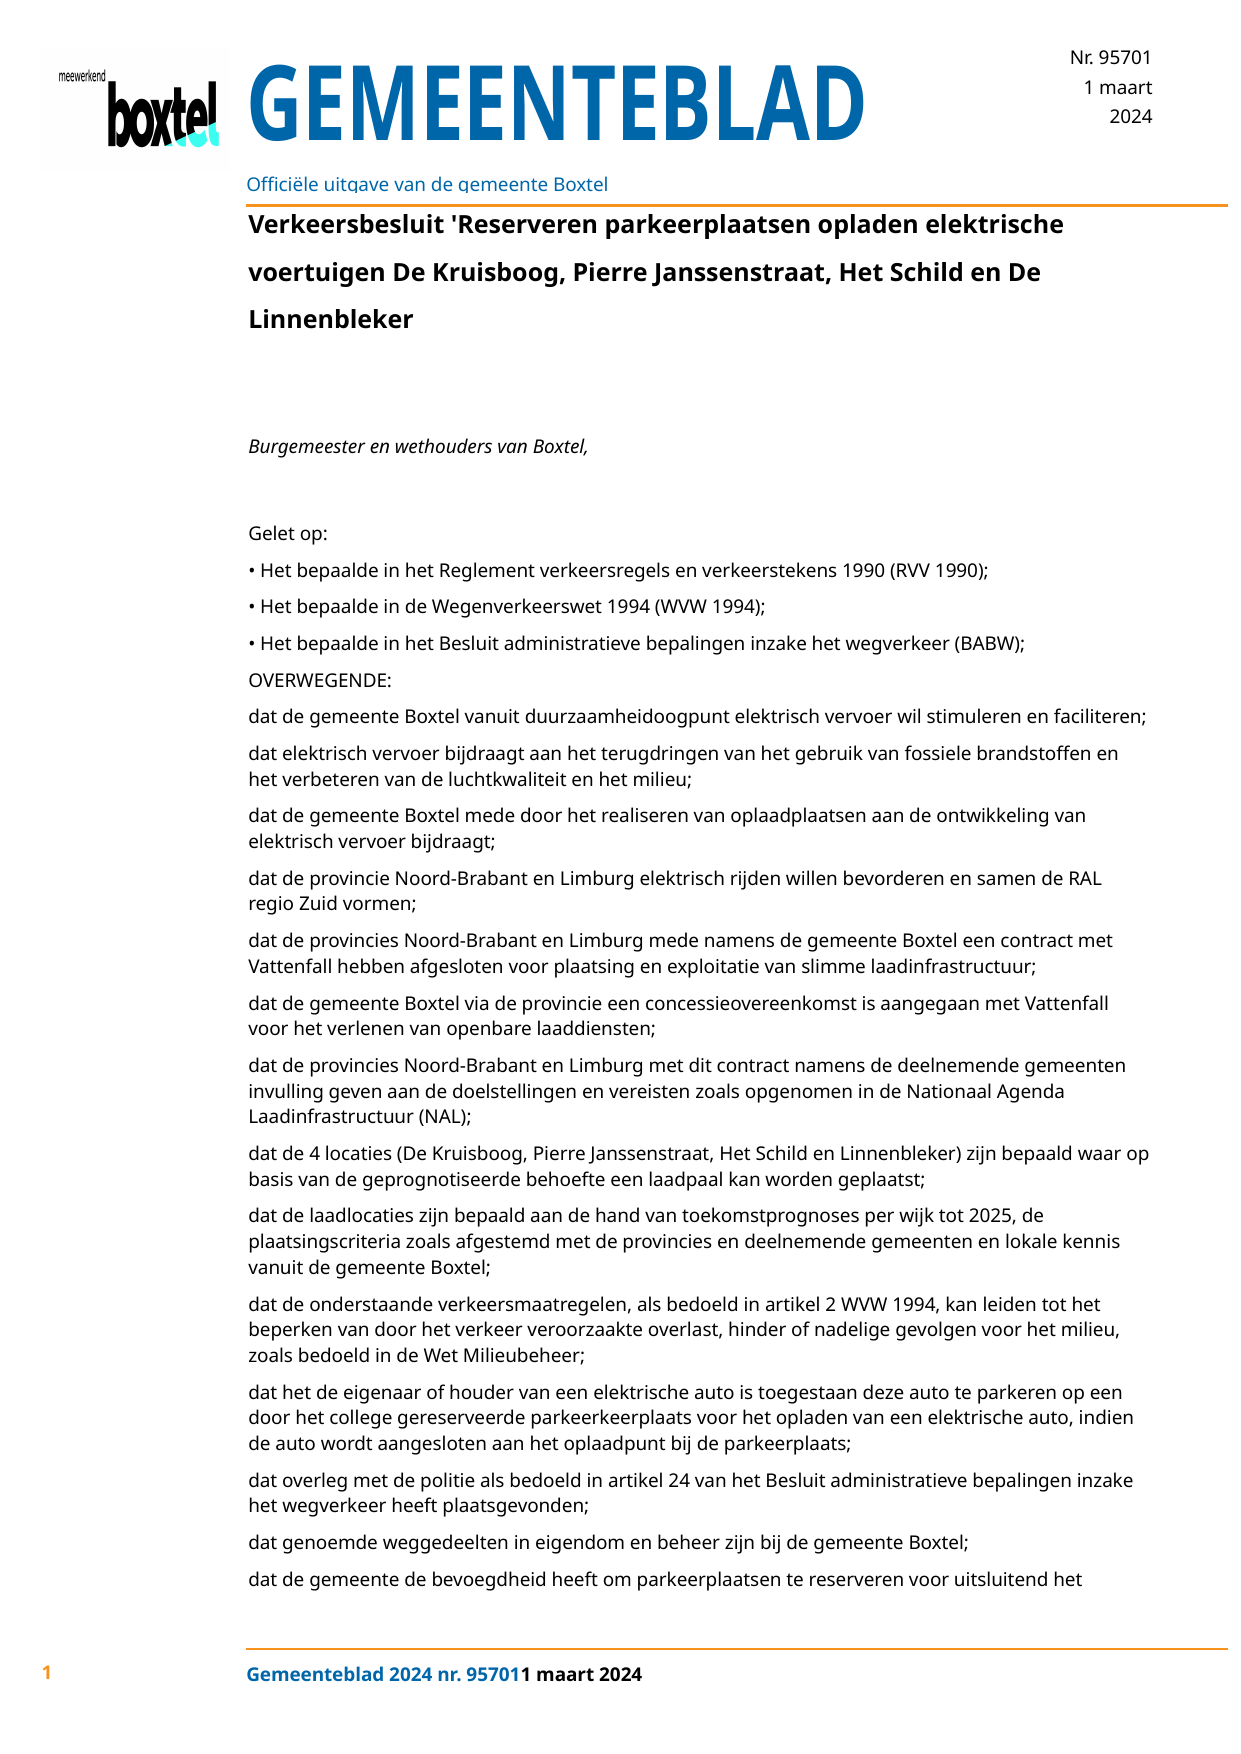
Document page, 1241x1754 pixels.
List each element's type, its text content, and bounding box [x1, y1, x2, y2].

text dat de gemeente Boxtel mede door het realiseren van oplaadplaatsen aan de ontwikkeling van elektrisch vervoer bijdraagt; [248, 802, 1152, 854]
text dat de onderstaande verkeersmaatregelen, als bedoeld in artikel 2 WVW 1994, kan leiden tot het beperken van door het verkeer veroorzaakte overlast, hinder of nadelige gevolgen voor het milieu, zoals bedoeld in de Wet Milieubeheer; [248, 1291, 1152, 1368]
text OVERWEGENDE: [248, 667, 1152, 692]
text Gelet op: [248, 520, 1152, 546]
text • Het bepaalde in de Wegenverkeerswet 1994 (WVW 1994); [248, 593, 1152, 619]
text • Het bepaalde in het Besluit administratieve bepalingen inzake het wegverkeer (BABW); [248, 630, 1152, 656]
text dat de provincies Noord-Brabant en Limburg mede namens de gemeente Boxtel een contract met Vattenfall hebben afgesloten voor plaatsing en exploitatie van slimme laadinfrastructuur; [248, 927, 1152, 979]
text dat de gemeente Boxtel vanuit duurzaamheidoogpunt elektrisch vervoer wil stimuleren en faciliteren; [248, 703, 1152, 729]
text dat de gemeente Boxtel via de provincie een concessieovereenkomst is aangegaan met Vattenfall voor het verlenen van openbare laaddiensten; [248, 990, 1152, 1041]
text dat de laadlocaties zijn bepaald aan de hand van toekomstprognoses per wijk tot 2025, de plaatsingscriteria zoals afgestemd met de provincies en deelnemende gemeenten en lokale kennis vanuit de gemeente Boxtel; [248, 1203, 1152, 1280]
text dat de provincies Noord-Brabant en Limburg met dit contract namens de deelnemende gemeenten invulling geven aan de doelstellingen en vereisten zoals opgenomen in de Nationaal Agenda Laadinfrastructuur (NAL); [248, 1052, 1152, 1129]
text Verkeersbesluit 'Reserveren parkeerplaatsen opladen elektrische voertuigen De Kruisboog, Pierre Janssenstraat, Het Schild en De Linnenbleker [248, 207, 1152, 336]
text • Het bepaalde in het Reglement verkeersregels en verkeerstekens 1990 (RVV 1990); [248, 557, 1152, 582]
picture [41, 47, 231, 172]
text dat elektrisch vervoer bijdraagt aan het terugdringen van het gebruik van fossiele brandstoffen en het verbeteren van de luchtkwaliteit en het milieu; [248, 740, 1152, 792]
text dat genoemde weggedeelten in eigendom en beheer zijn bij de gemeente Boxtel; [248, 1529, 1152, 1555]
text dat het de eigenaar of houder van een elektrische auto is toegestaan deze auto te parkeren op een door het college gereserveerde parkeerkeerplaats voor het opladen van een elektrische auto, indien de auto wordt aangesloten aan het oplaadpunt bij de parkeerplaats; [248, 1379, 1152, 1456]
text dat de gemeente de bevoegdheid heeft om parkeerplaatsen te reserveren voor uitsluitend het [248, 1566, 1152, 1592]
text Burgemeester en wethouders van Boxtel, [248, 433, 1152, 459]
text dat de 4 locaties (De Kruisboog, Pierre Janssenstraat, Het Schild en Linnenbleker) zijn bepaald waar op basis van de geprognotiseerde behoefte een laadpaal kan worden geplaatst; [248, 1140, 1152, 1192]
text dat overleg met de politie als bedoeld in artikel 24 van het Besluit administratieve bepalingen inzake het wegverkeer heeft plaatsgevonden; [248, 1467, 1152, 1518]
text dat de provincie Noord-Brabant en Limburg elektrisch rijden willen bevorderen en samen de RAL regio Zuid vormen; [248, 865, 1152, 916]
